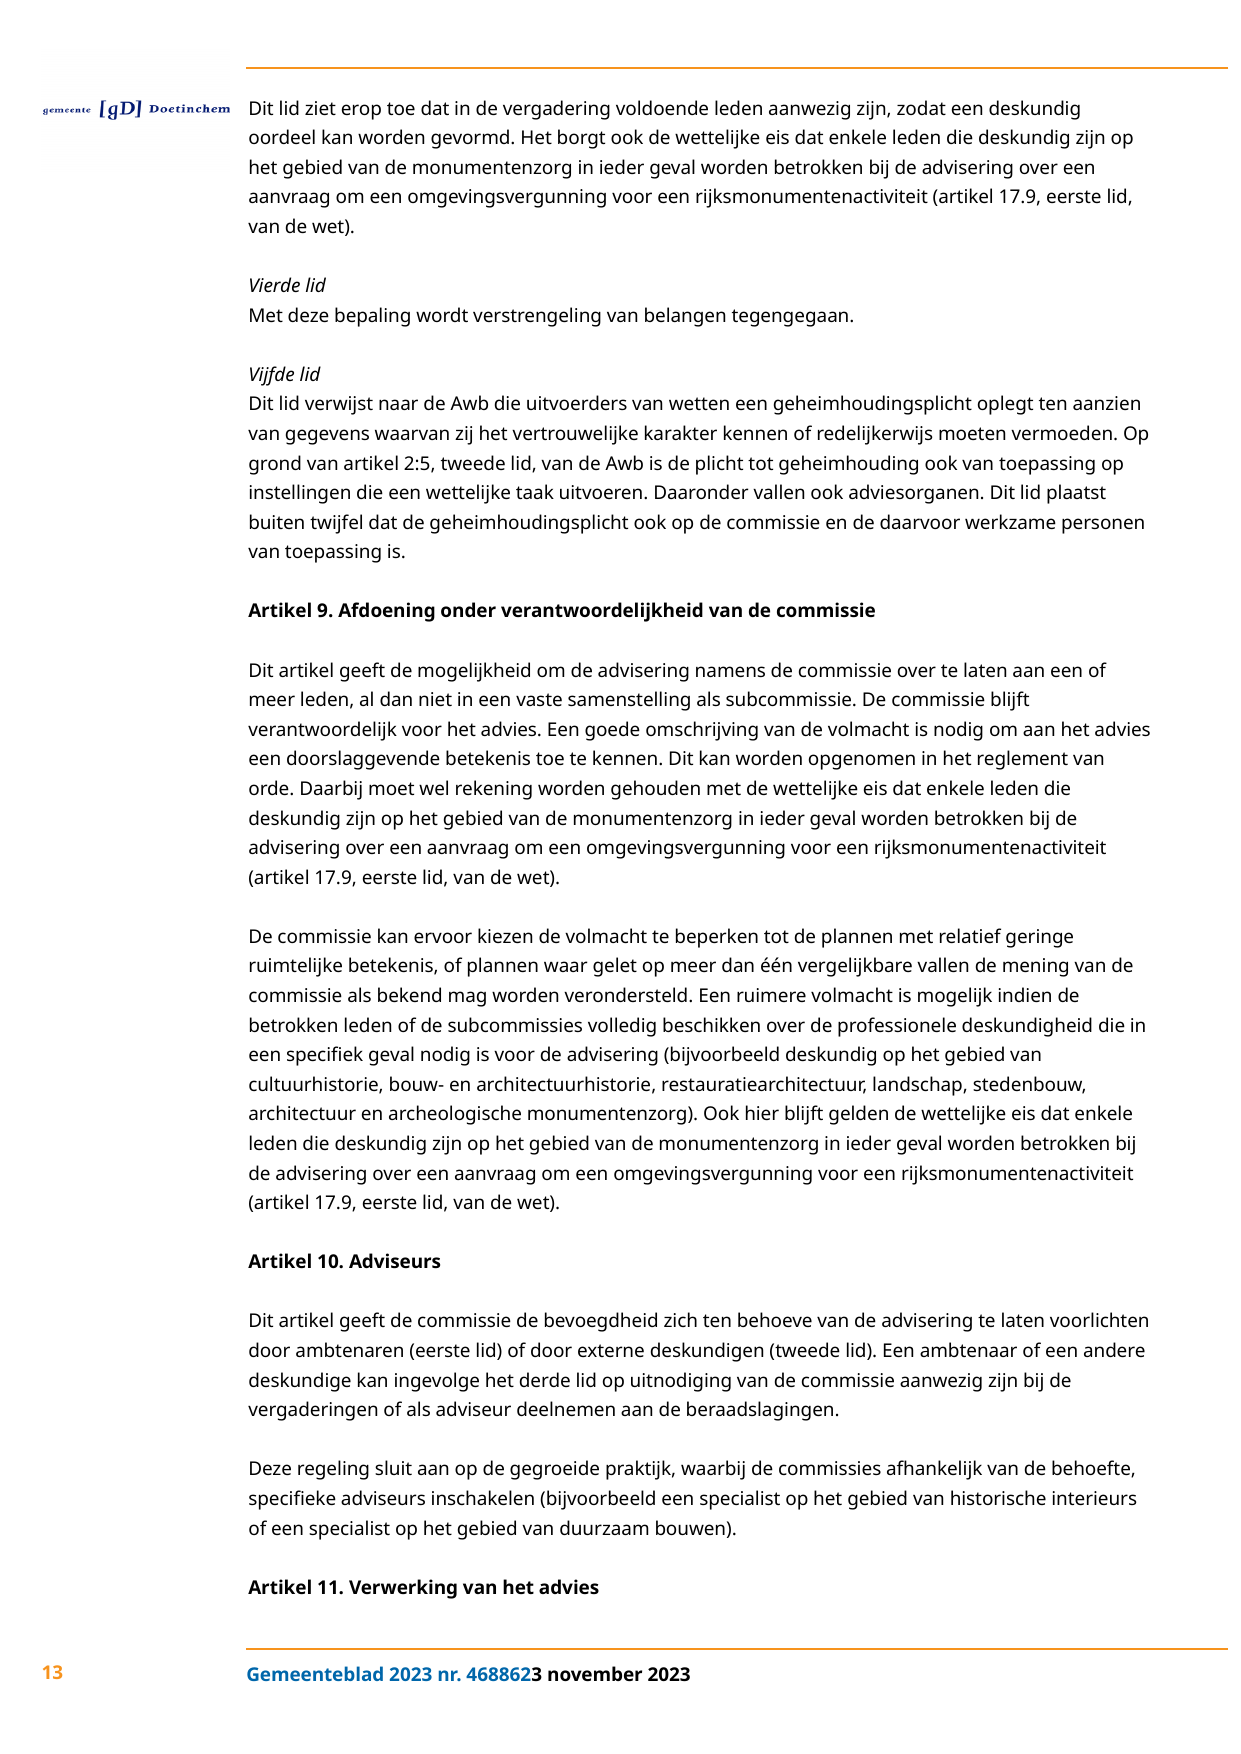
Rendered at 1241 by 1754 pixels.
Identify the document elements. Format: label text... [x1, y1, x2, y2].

text Dit artikel geeft de mogelijkheid om de advisering namens de commissie over te laten aan een of meer leden, al dan niet in een vaste samenstelling als subcommissie. De commissie blijft verantwoordelijk voor het advies. Een goede omschrijving van de volmacht is nodig om aan het advies een doorslaggevende betekenis toe te kennen. Dit kan worden opgenomen in het reglement van orde. Daarbij moet wel rekening worden gehouden met de wettelijke eis dat enkele leden die deskundig zijn op het gebied van de monumentenzorg in ieder geval worden betrokken bij de advisering over een aanvraag om een omgevingsvergunning voor een rijksmonumentenactiviteit (artikel 17.9, eerste lid, van de wet). [248, 657, 1152, 890]
text De commissie kan ervoor kiezen de volmacht te beperken tot de plannen met relatief geringe ruimtelijke betekenis, of plannen waar gelet op meer dan één vergelijkbare vallen de mening van de commissie als bekend mag worden verondersteld. Een ruimere volmacht is mogelijk indien de betrokken leden of de subcommissies volledig beschikken over de professionele deskundigheid die in een specifiek geval nodig is voor de advisering (bijvoorbeeld deskundig op het gebied van cultuurhistorie, bouw- en architectuurhistorie, restauratiearchitectuur, landschap, stedenbouw, architectuur en archeologische monumentenzorg). Ook hier blijft gelden de wettelijke eis dat enkele leden die deskundig zijn op het gebied van de monumentenzorg in ieder geval worden betrokken bij de advisering over een aanvraag om een omgevingsvergunning voor een rijksmonumentenactiviteit (artikel 17.9, eerste lid, van de wet). [248, 923, 1152, 1215]
text Dit artikel geeft de commissie de bevoegdheid zich ten behoeve van de advisering te laten voorlichten door ambtenaren (eerste lid) of door externe deskundigen (tweede lid). Een ambtenaar of een andere deskundige kan ingevolge het derde lid op uitnodiging van de commissie aanwezig zijn bij de vergaderingen of als adviseur deelnemen aan de beraadslagingen. [248, 1308, 1152, 1422]
text Vijfde lid [248, 361, 1152, 387]
text Deze regeling sluit aan op de gegroeide praktijk, waarbij de commissies afhankelijk van de behoefte, specifieke adviseurs inschakelen (bijvoorbeeld een specialist op het gebied van historische interieurs of een specialist op het gebied van duurzaam bouwen). [248, 1456, 1152, 1541]
text Met deze bepaling wordt verstrengeling van belangen tegengegaan. [248, 302, 1152, 328]
text Artikel 11. Verwerking van het advies [248, 1574, 1152, 1600]
picture [41, 47, 231, 172]
text Artikel 9. Afdoening onder verantwoordelijkheid van de commissie [248, 598, 1152, 623]
text Vierde lid [248, 272, 1152, 298]
text Artikel 10. Adviseurs [248, 1248, 1152, 1274]
text Dit lid verwijst naar de Awb die uitvoerders van wetten een geheimhoudingsplicht oplegt ten aanzien van gegevens waarvan zij het vertrouwelijke karakter kennen of redelijkerwijs moeten vermoeden. Op grond van artikel 2:5, tweede lid, van de Awb is de plicht tot geheimhouding ook van toepassing op instellingen die een wettelijke taak uitvoeren. Daaronder vallen ook adviesorganen. Dit lid plaatst buiten twijfel dat de geheimhoudingsplicht ook op de commissie en de daarvoor werkzame personen van toepassing is. [248, 391, 1152, 564]
text Dit lid ziet erop toe dat in de vergadering voldoende leden aanwezig zijn, zodat een deskundig oordeel kan worden gevormd. Het borgt ook de wettelijke eis dat enkele leden die deskundig zijn op het gebied van de monumentenzorg in ieder geval worden betrokken bij de advisering over een aanvraag om een omgevingsvergunning voor een rijksmonumentenactiviteit (artikel 17.9, eerste lid, van de wet). [248, 95, 1152, 239]
